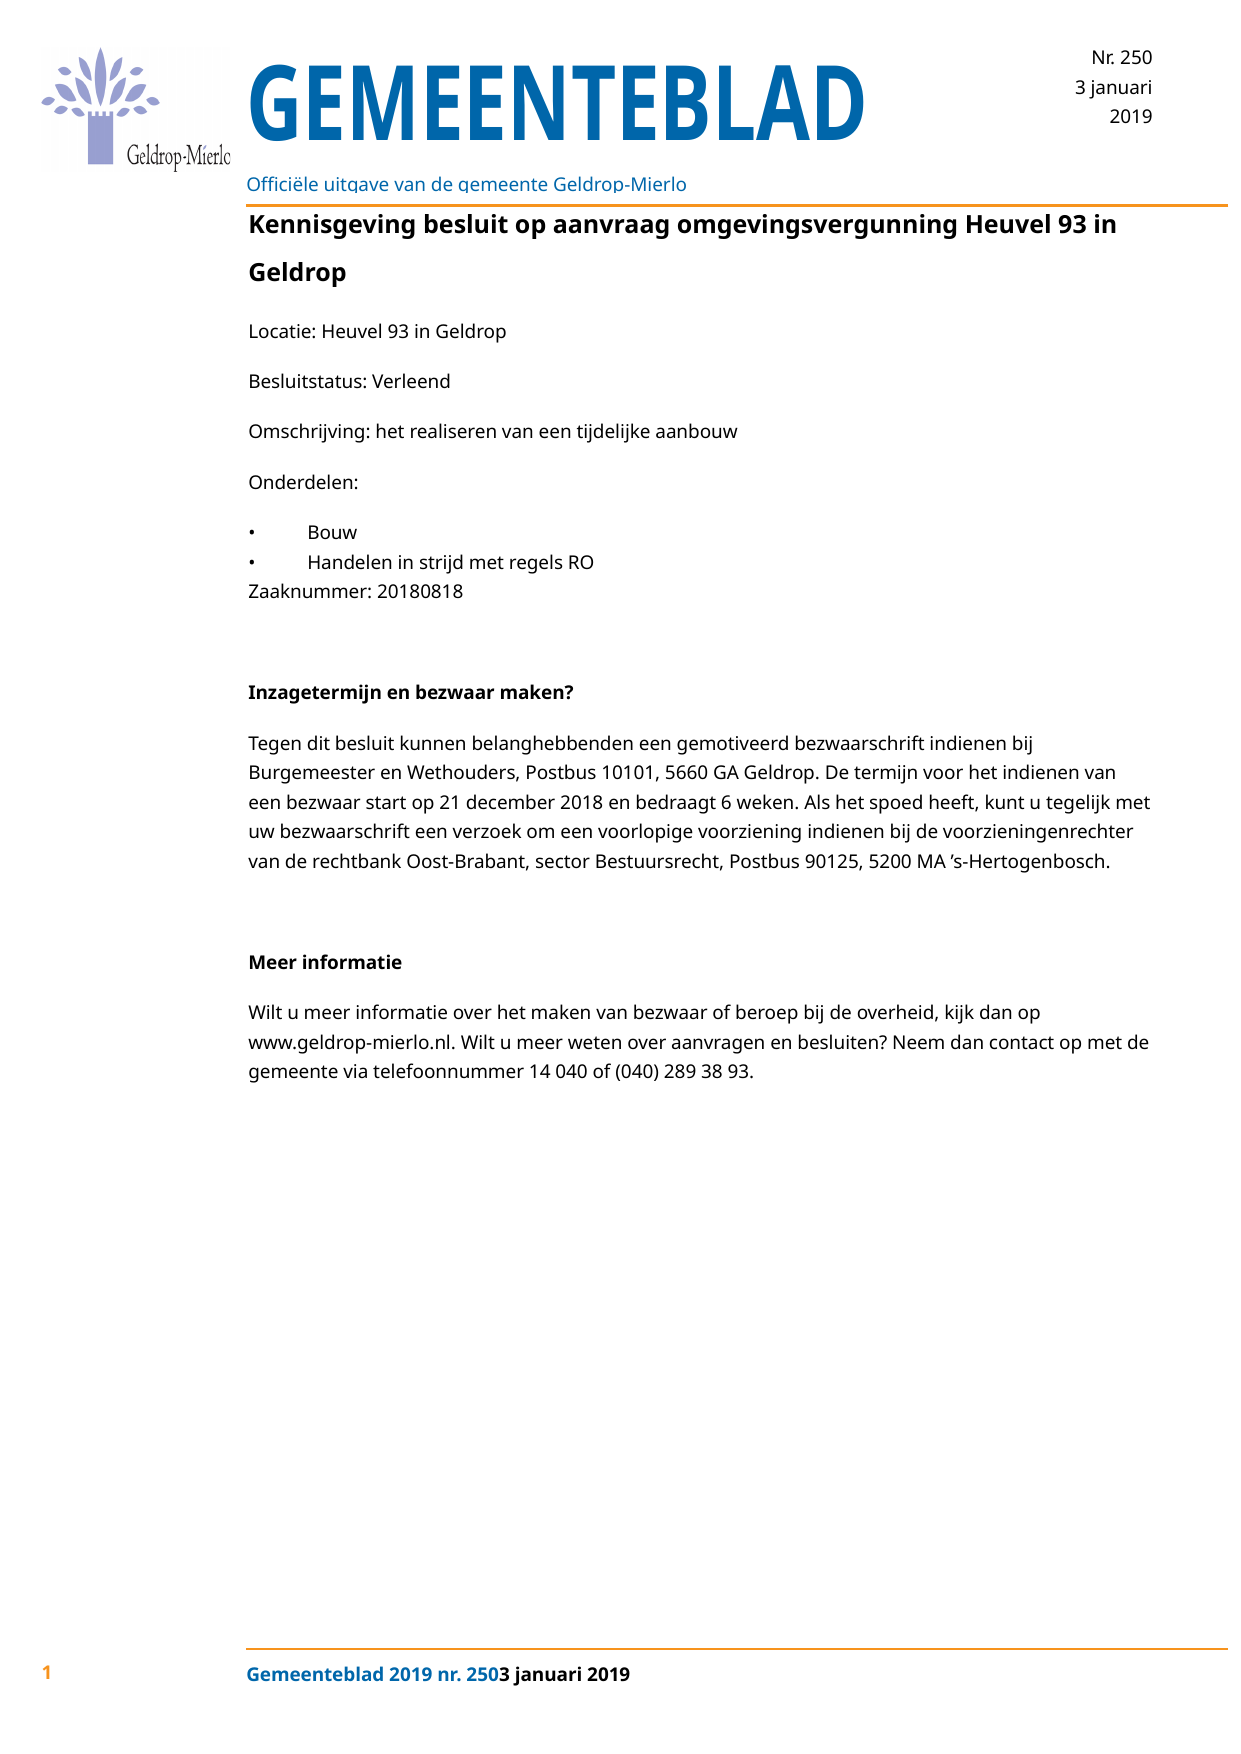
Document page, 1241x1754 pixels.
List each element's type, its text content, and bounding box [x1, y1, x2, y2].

list Handelen in strijd met regels RO [248, 549, 1152, 575]
text Meer informatie [248, 949, 1152, 975]
text Besluitstatus: Verleend [248, 368, 1152, 394]
text Inzagetermijn en bezwaar maken? [248, 679, 1152, 705]
text Kennisgeving besluit op aanvraag omgevingsvergunning Heuvel 93 in Geldrop [248, 207, 1152, 288]
text Onderdelen: [248, 469, 1152, 495]
text Wilt u meer informatie over het maken van bezwaar of beroep bij de overheid, kijk dan op www.geldrop-mierlo.nl. Wilt u meer weten over aanvragen en besluiten? Neem dan contact op met de gemeente via telefoonnummer 14 040 of (040) 289 38 93. [248, 999, 1152, 1084]
text Zaaknummer: 20180818 [248, 579, 1152, 604]
list Bouw [248, 519, 1152, 545]
text Locatie: Heuvel 93 in Geldrop [248, 318, 1152, 344]
text Tegen dit besluit kunnen belanghebbenden een gemotiveerd bezwaarschrift indienen bij Burgemeester en Wethouders, Postbus 10101, 5660 GA Geldrop. De termijn voor het indienen van een bezwaar start op 21 december 2018 en bedraagt 6 weken. Als het spoed heeft, kunt u tegelijk met uw bezwaarschrift een verzoek om een voorlopige voorziening indienen bij de voorzieningenrechter van de rechtbank Oost-Brabant, sector Bestuursrecht, Postbus 90125, 5200 MA ’s-Hertogenbosch. [248, 730, 1152, 874]
text Omschrijving: het realiseren van een tijdelijke aanbouw [248, 419, 1152, 444]
picture [41, 47, 231, 172]
